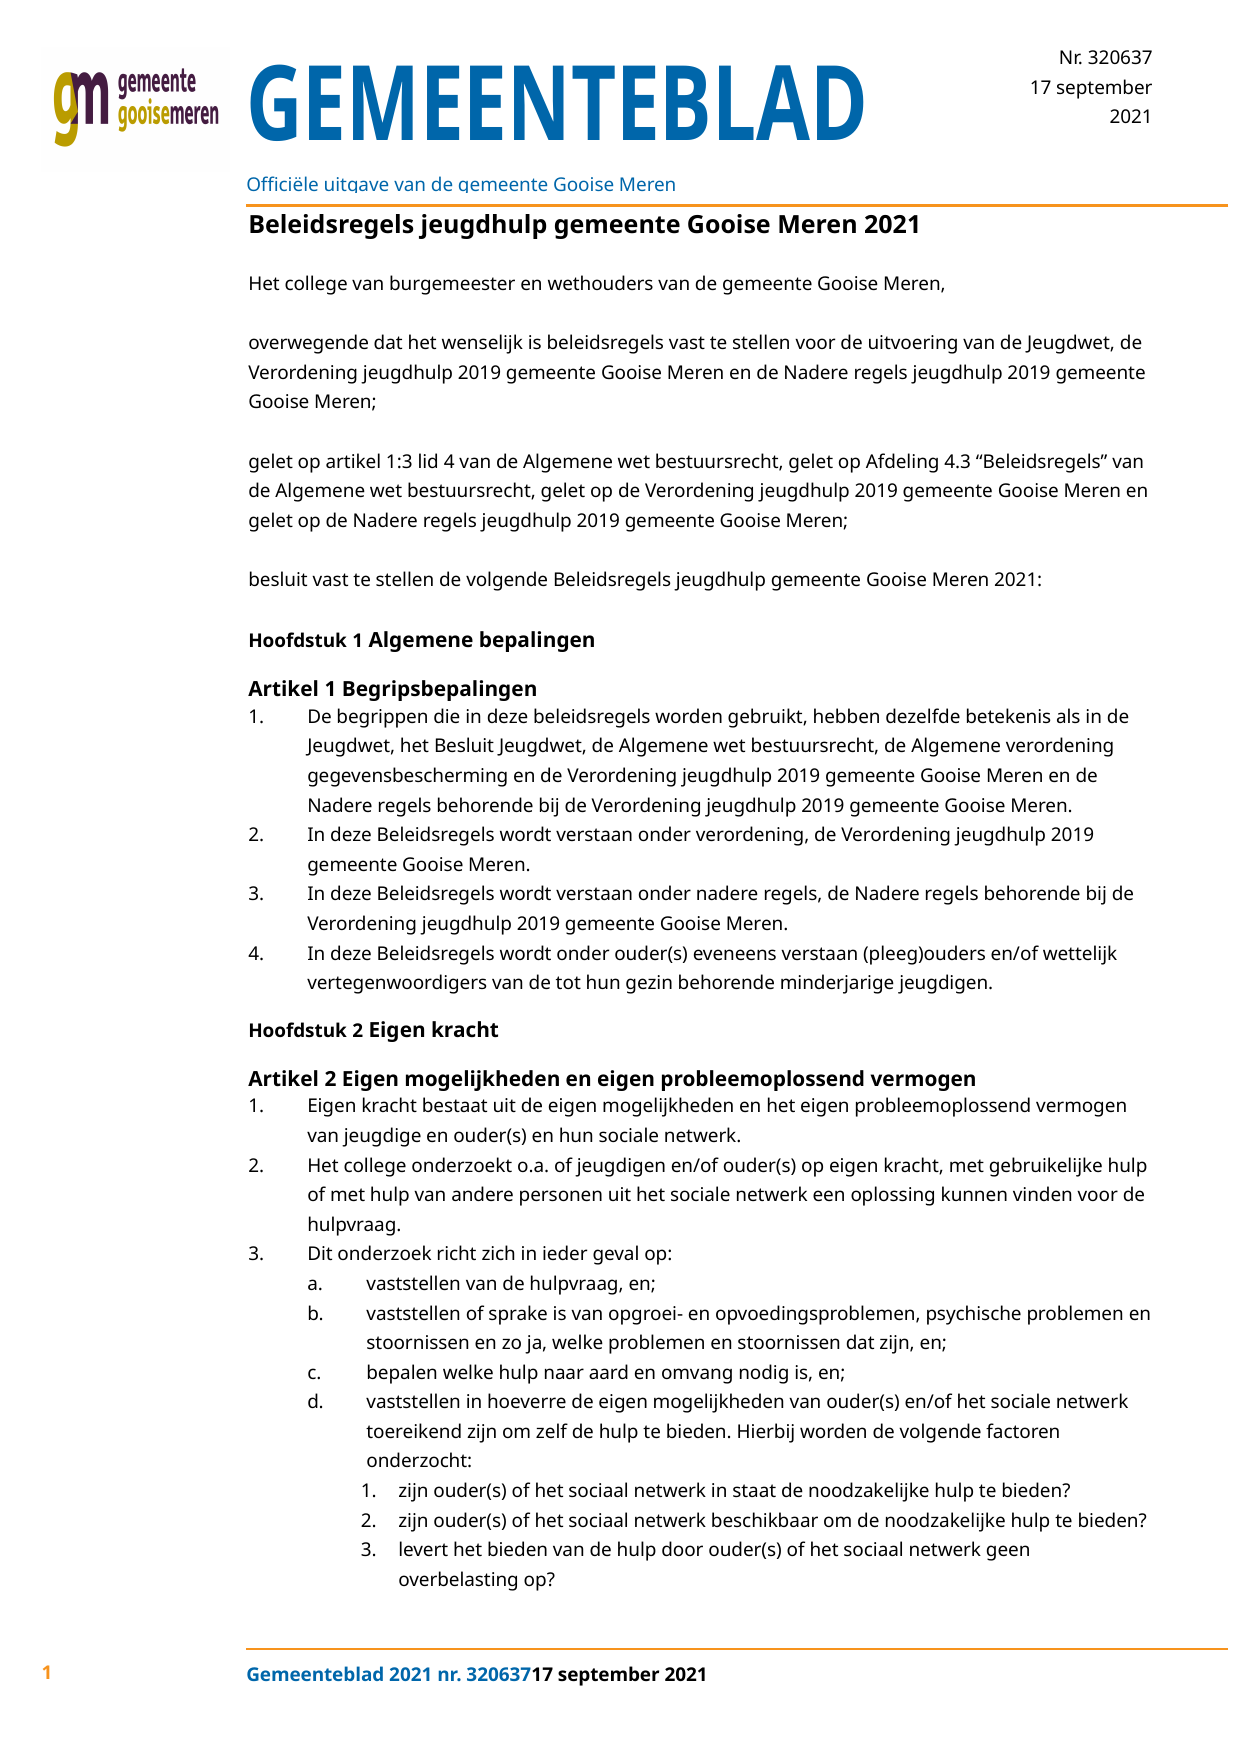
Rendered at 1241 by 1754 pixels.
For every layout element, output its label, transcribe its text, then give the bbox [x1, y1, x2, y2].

text overwegende dat het wenselijk is beleidsregels vast te stellen voor de uitvoering van de Jeugdwet, de Verordening jeugdhulp 2019 gemeente Gooise Meren en de Nadere regels jeugdhulp 2019 gemeente Gooise Meren; [248, 329, 1152, 414]
text Hoofdstuk 1 Algemene bepalingen [248, 625, 1152, 654]
list vaststellen van de hulpvraag, en; [307, 1270, 1152, 1296]
list Het college onderzoekt o.a. of jeugdigen en/of ouder(s) op eigen kracht, met gebruikelijke hulp of met hulp van andere personen uit het sociale netwerk een oplossing kunnen vinden voor de hulpvraag. [248, 1152, 1152, 1237]
list zijn ouder(s) of het sociaal netwerk beschikbaar om de noodzakelijke hulp te bieden? [361, 1507, 1152, 1532]
text besluit vast te stellen de volgende Beleidsregels jeugdhulp gemeente Gooise Meren 2021: [248, 566, 1152, 592]
list vaststellen in hoeverre de eigen mogelijkheden van ouder(s) en/of het sociale netwerk toereikend zijn om zelf de hulp te bieden. Hierbij worden de volgende factoren onderzocht: [307, 1388, 1152, 1473]
list levert het bieden van de hulp door ouder(s) of het sociaal netwerk geen overbelasting op? [361, 1536, 1152, 1592]
list De begrippen die in deze beleidsregels worden gebruikt, hebben dezelfde betekenis als in de Jeugdwet, het Besluit Jeugdwet, de Algemene wet bestuursrecht, de Algemene verordening gegevensbescherming en de Verordening jeugdhulp 2019 gemeente Gooise Meren en de Nadere regels behorende bij de Verordening jeugdhulp 2019 gemeente Gooise Meren. [248, 703, 1152, 817]
list Dit onderzoek richt zich in ieder geval op: [248, 1241, 1152, 1266]
text Artikel 1 Begripsbepalingen [248, 674, 1152, 703]
text Beleidsregels jeugdhulp gemeente Gooise Meren 2021 [248, 207, 1152, 241]
text gelet op artikel 1:3 lid 4 van de Algemene wet bestuursrecht, gelet op Afdeling 4.3 “Beleidsregels” van de Algemene wet bestuursrecht, gelet op de Verordening jeugdhulp 2019 gemeente Gooise Meren en gelet op de Nadere regels jeugdhulp 2019 gemeente Gooise Meren; [248, 448, 1152, 533]
text Het college van burgemeester en wethouders van de gemeente Gooise Meren, [248, 270, 1152, 296]
list zijn ouder(s) of het sociaal netwerk in staat de noodzakelijke hulp te bieden? [361, 1477, 1152, 1503]
list vaststellen of sprake is van opgroei- en opvoedingsproblemen, psychische problemen en stoornissen en zo ja, welke problemen en stoornissen dat zijn, en; [307, 1300, 1152, 1355]
picture [41, 47, 231, 172]
list bepalen welke hulp naar aard en omvang nodig is, en; [307, 1359, 1152, 1384]
text Artikel 2 Eigen mogelijkheden en eigen probleemoplossend vermogen [248, 1064, 1152, 1093]
list In deze Beleidsregels wordt verstaan onder verordening, de Verordening jeugdhulp 2019 gemeente Gooise Meren. [248, 821, 1152, 877]
list In deze Beleidsregels wordt onder ouder(s) eveneens verstaan (pleeg)ouders en/of wettelijk vertegenwoordigers van de tot hun gezin behorende minderjarige jeugdigen. [248, 940, 1152, 995]
text Hoofdstuk 2 Eigen kracht [248, 1015, 1152, 1043]
list In deze Beleidsregels wordt verstaan onder nadere regels, de Nadere regels behorende bij de Verordening jeugdhulp 2019 gemeente Gooise Meren. [248, 881, 1152, 936]
list Eigen kracht bestaat uit de eigen mogelijkheden en het eigen probleemoplossend vermogen van jeugdige en ouder(s) en hun sociale netwerk. [248, 1093, 1152, 1148]
